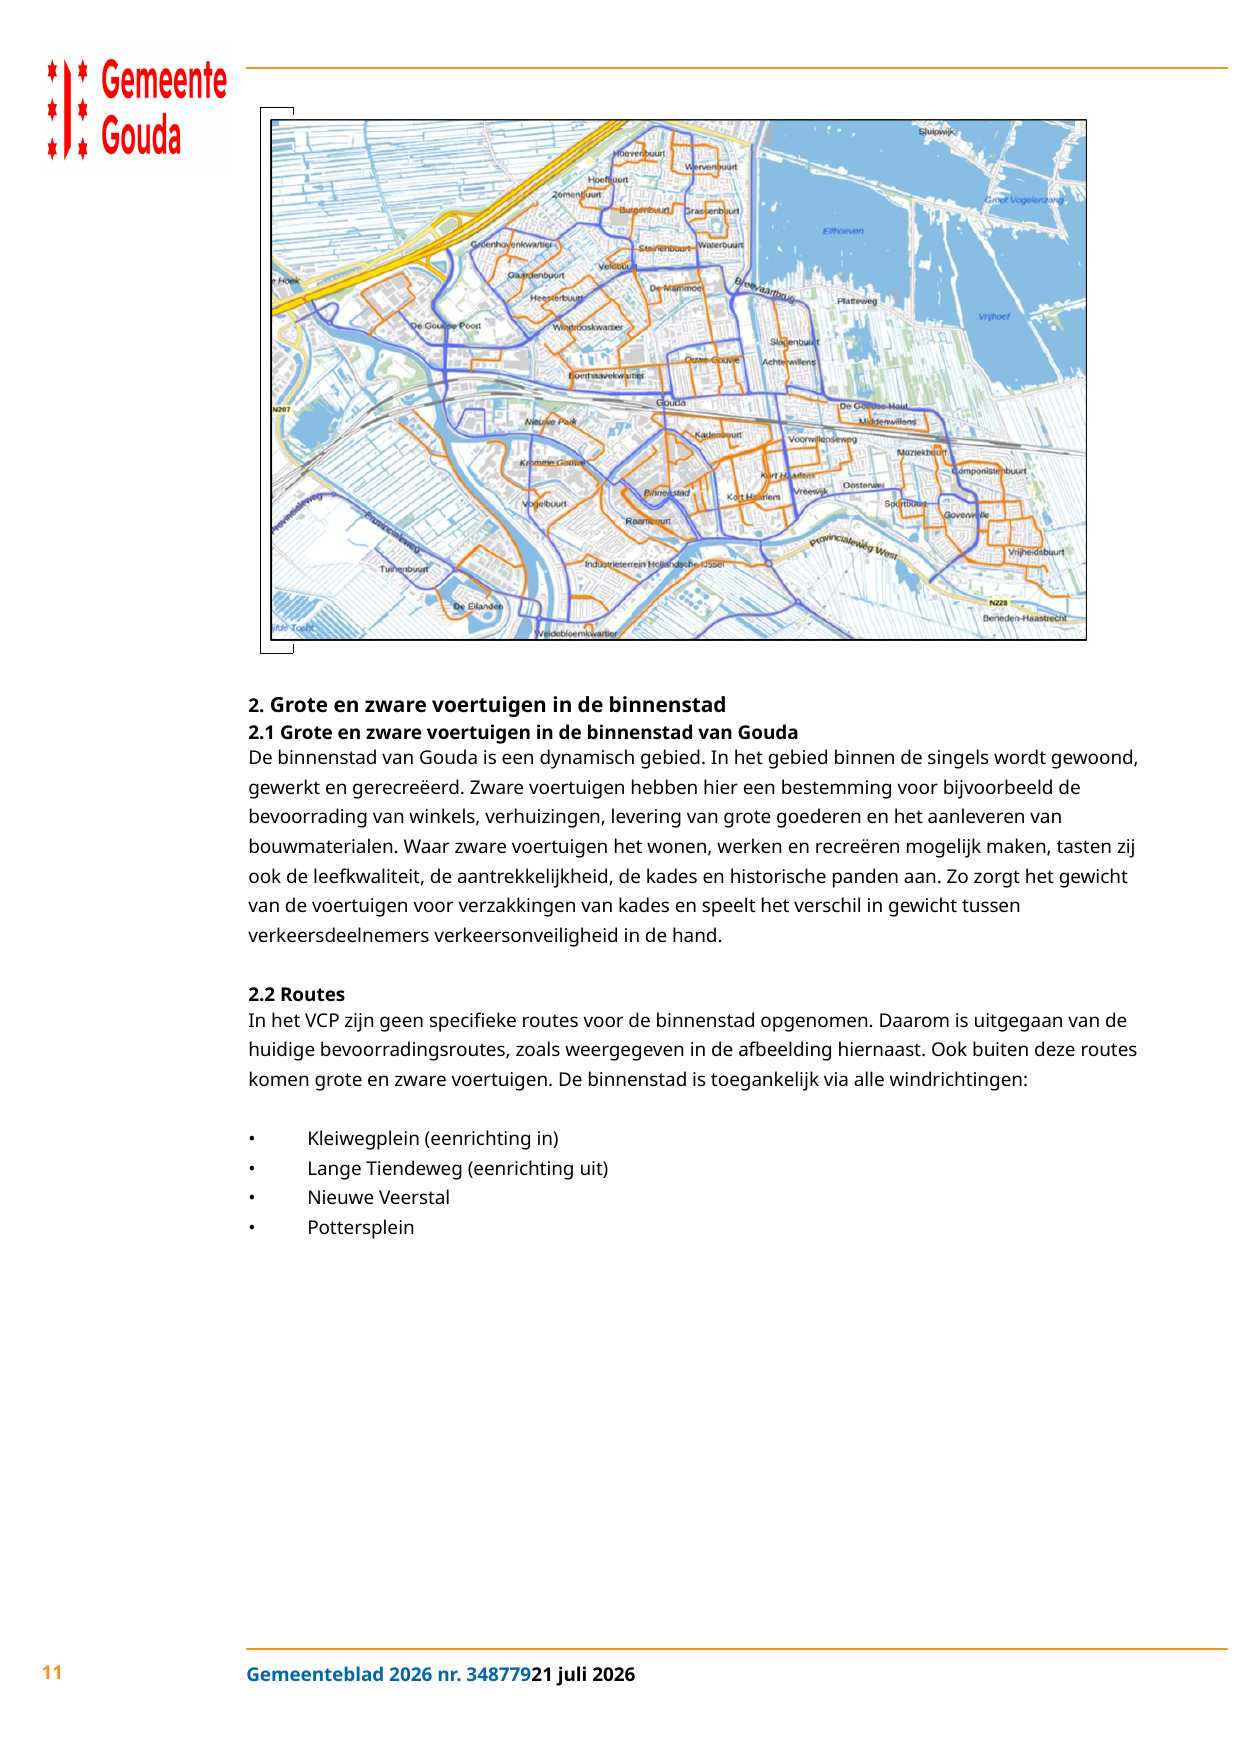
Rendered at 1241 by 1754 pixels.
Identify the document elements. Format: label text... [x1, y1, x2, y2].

list Nieuwe Veerstal [248, 1184, 1152, 1210]
text De binnenstad van Gouda is een dynamisch gebied. In het gebied binnen de singels wordt gewoond, gewerkt en gerecreëerd. Zware voertuigen hebben hier een bestemming voor bijvoorbeeld de bevoorrading van winkels, verhuizingen, levering van grote goederen en het aanleveren van bouwmaterialen. Waar zware voertuigen het wonen, werken en recreëren mogelijk maken, tasten zij ook de leefkwaliteit, de aantrekkelijkheid, de kades en historische panden aan. Zo zorgt het gewicht van de voertuigen voor verzakkingen van kades en speelt het verschil in gewicht tussen verkeersdeelnemers verkeersonveiligheid in de hand. [248, 744, 1152, 948]
picture [268, 115, 1173, 644]
text 2.1 Grote en zware voertuigen in de binnenstad van Gouda [248, 719, 1152, 744]
list Pottersplein [248, 1214, 1152, 1240]
list Kleiwegplein (eenrichting in) [248, 1125, 1152, 1151]
text In het VCP zijn geen specifieke routes voor de binnenstad opgenomen. Daarom is uitgegaan van de huidige bevoorradingsroutes, zoals weergegeven in de afbeelding hiernaast. Ook buiten deze routes komen grote en zware voertuigen. De binnenstad is toegankelijk via alle windrichtingen: [248, 1007, 1152, 1092]
list Lange Tiendeweg (eenrichting uit) [248, 1155, 1152, 1181]
text 2. Grote en zware voertuigen in de binnenstad [248, 690, 1152, 719]
picture [41, 47, 231, 172]
text 2.2 Routes [248, 981, 1152, 1007]
